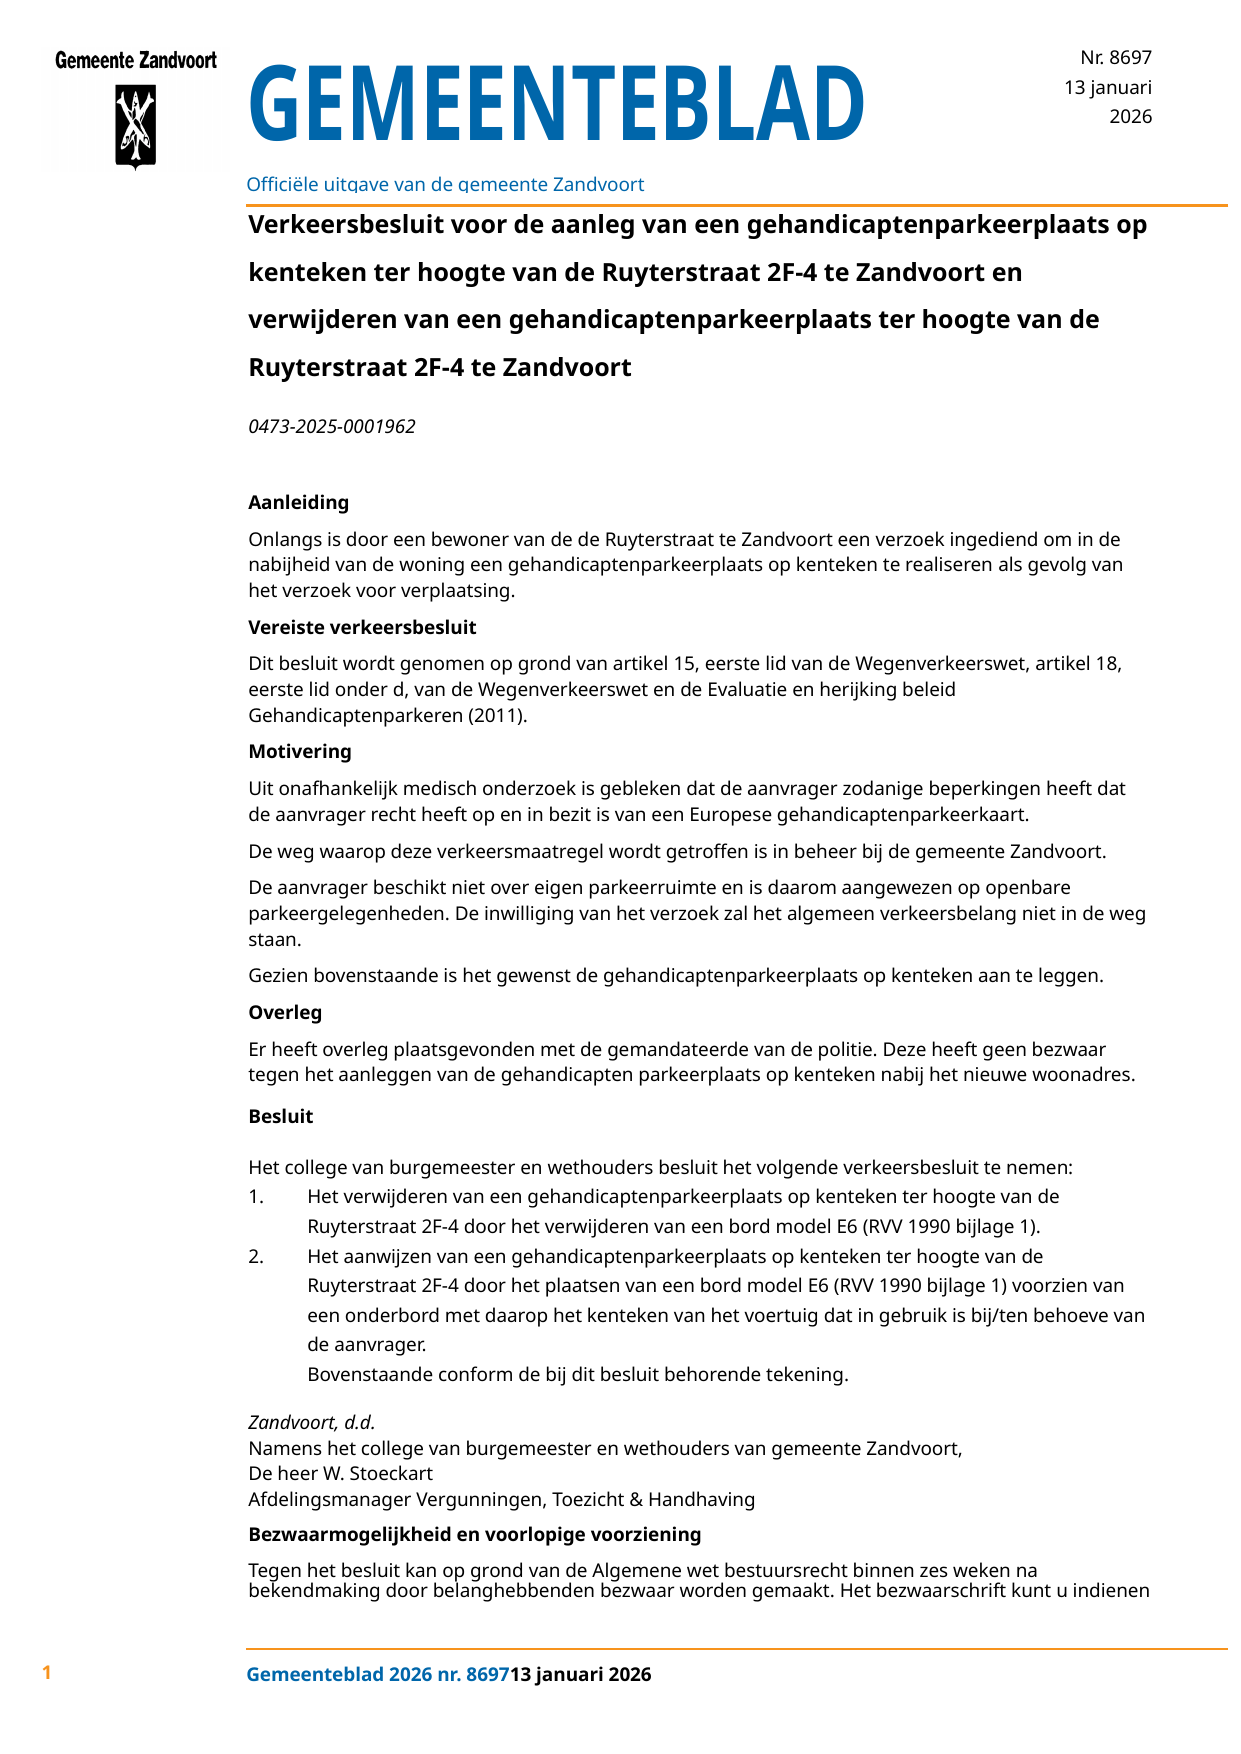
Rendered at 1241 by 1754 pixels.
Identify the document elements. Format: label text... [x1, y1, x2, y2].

text Gezien bovenstaande is het gewenst de gehandicaptenparkeerplaats op kenteken aan te leggen. [248, 963, 1152, 988]
text Dit besluit wordt genomen op grond van artikel 15, eerste lid van de Wegenverkeerswet, artikel 18, eerste lid onder d, van de Wegenverkeerswet en de Evaluatie en herijking beleid Gehandicaptenparkeren (2011). [248, 651, 1152, 728]
list Bovenstaande conform de bij dit besluit behorende tekening. [248, 1361, 1152, 1387]
text De aanvrager beschikt niet over eigen parkeerruimte en is daarom aangewezen op openbare parkeergelegenheden. De inwilliging van het verzoek zal het algemeen verkeersbelang niet in de weg staan. [248, 874, 1152, 952]
text De weg waarop deze verkeersmaatregel wordt getroffen is in beheer bij de gemeente Zandvoort. [248, 838, 1152, 863]
text Besluit [248, 1104, 1152, 1129]
text De heer W. Stoeckart [248, 1460, 1152, 1486]
text Vereiste verkeersbesluit [248, 614, 1152, 640]
text 0473-2025-0001962 [248, 413, 1152, 439]
text Namens het college van burgemeester en wethouders van gemeente Zandvoort, [248, 1435, 1152, 1460]
text Bezwaarmogelijkheid en voorlopige voorziening [248, 1526, 1152, 1545]
list Het verwijderen van een gehandicaptenparkeerplaats op kenteken ter hoogte van de Ruyterstraat 2F-4 door het verwijderen van een bord model E6 (RVV 1990 bijlage 1). [248, 1184, 1152, 1239]
text Aanleiding [248, 489, 1152, 515]
text Onlangs is door een bewoner van de de Ruyterstraat te Zandvoort een verzoek ingediend om in de nabijheid van de woning een gehandicaptenparkeerplaats op kenteken te realiseren als gevolg van het verzoek voor verplaatsing. [248, 526, 1152, 603]
text Motivering [248, 739, 1152, 764]
picture [41, 47, 231, 172]
text Het college van burgemeester en wethouders besluit het volgende verkeersbesluit te nemen: [248, 1154, 1152, 1180]
list Het aanwijzen van een gehandicaptenparkeerplaats op kenteken ter hoogte van de Ruyterstraat 2F-4 door het plaatsen van een bord model E6 (RVV 1990 bijlage 1) voorzien van een onderbord met daarop het kenteken van het voertuig dat in gebruik is bij/ten behoeve van de aanvrager. [248, 1243, 1152, 1357]
text Uit onafhankelijk medisch onderzoek is gebleken dat de aanvrager zodanige beperkingen heeft dat de aanvrager recht heeft op en in bezit is van een Europese gehandicaptenparkeerkaart. [248, 775, 1152, 827]
text Er heeft overleg plaatsgevonden met de gemandateerde van de politie. Deze heeft geen bezwaar tegen het aanleggen van de gehandicapten parkeerplaats op kenteken nabij het nieuwe woonadres. [248, 1036, 1152, 1087]
text Afdelingsmanager Vergunningen, Toezicht & Handhaving [248, 1486, 1152, 1512]
text Overleg [248, 999, 1152, 1025]
text Zandvoort, d.d. [248, 1409, 1152, 1435]
text Verkeersbesluit voor de aanleg van een gehandicaptenparkeerplaats op kenteken ter hoogte van de Ruyterstraat 2F-4 te Zandvoort en verwijderen van een gehandicaptenparkeerplaats ter hoogte van de Ruyterstraat 2F-4 te Zandvoort [248, 207, 1152, 384]
text Tegen het besluit kan op grond van de Algemene wet bestuursrecht binnen zes weken na bekendmaking door belanghebbenden bezwaar worden gemaakt. Het bezwaarschrift kunt u indienen [248, 1562, 1152, 1601]
